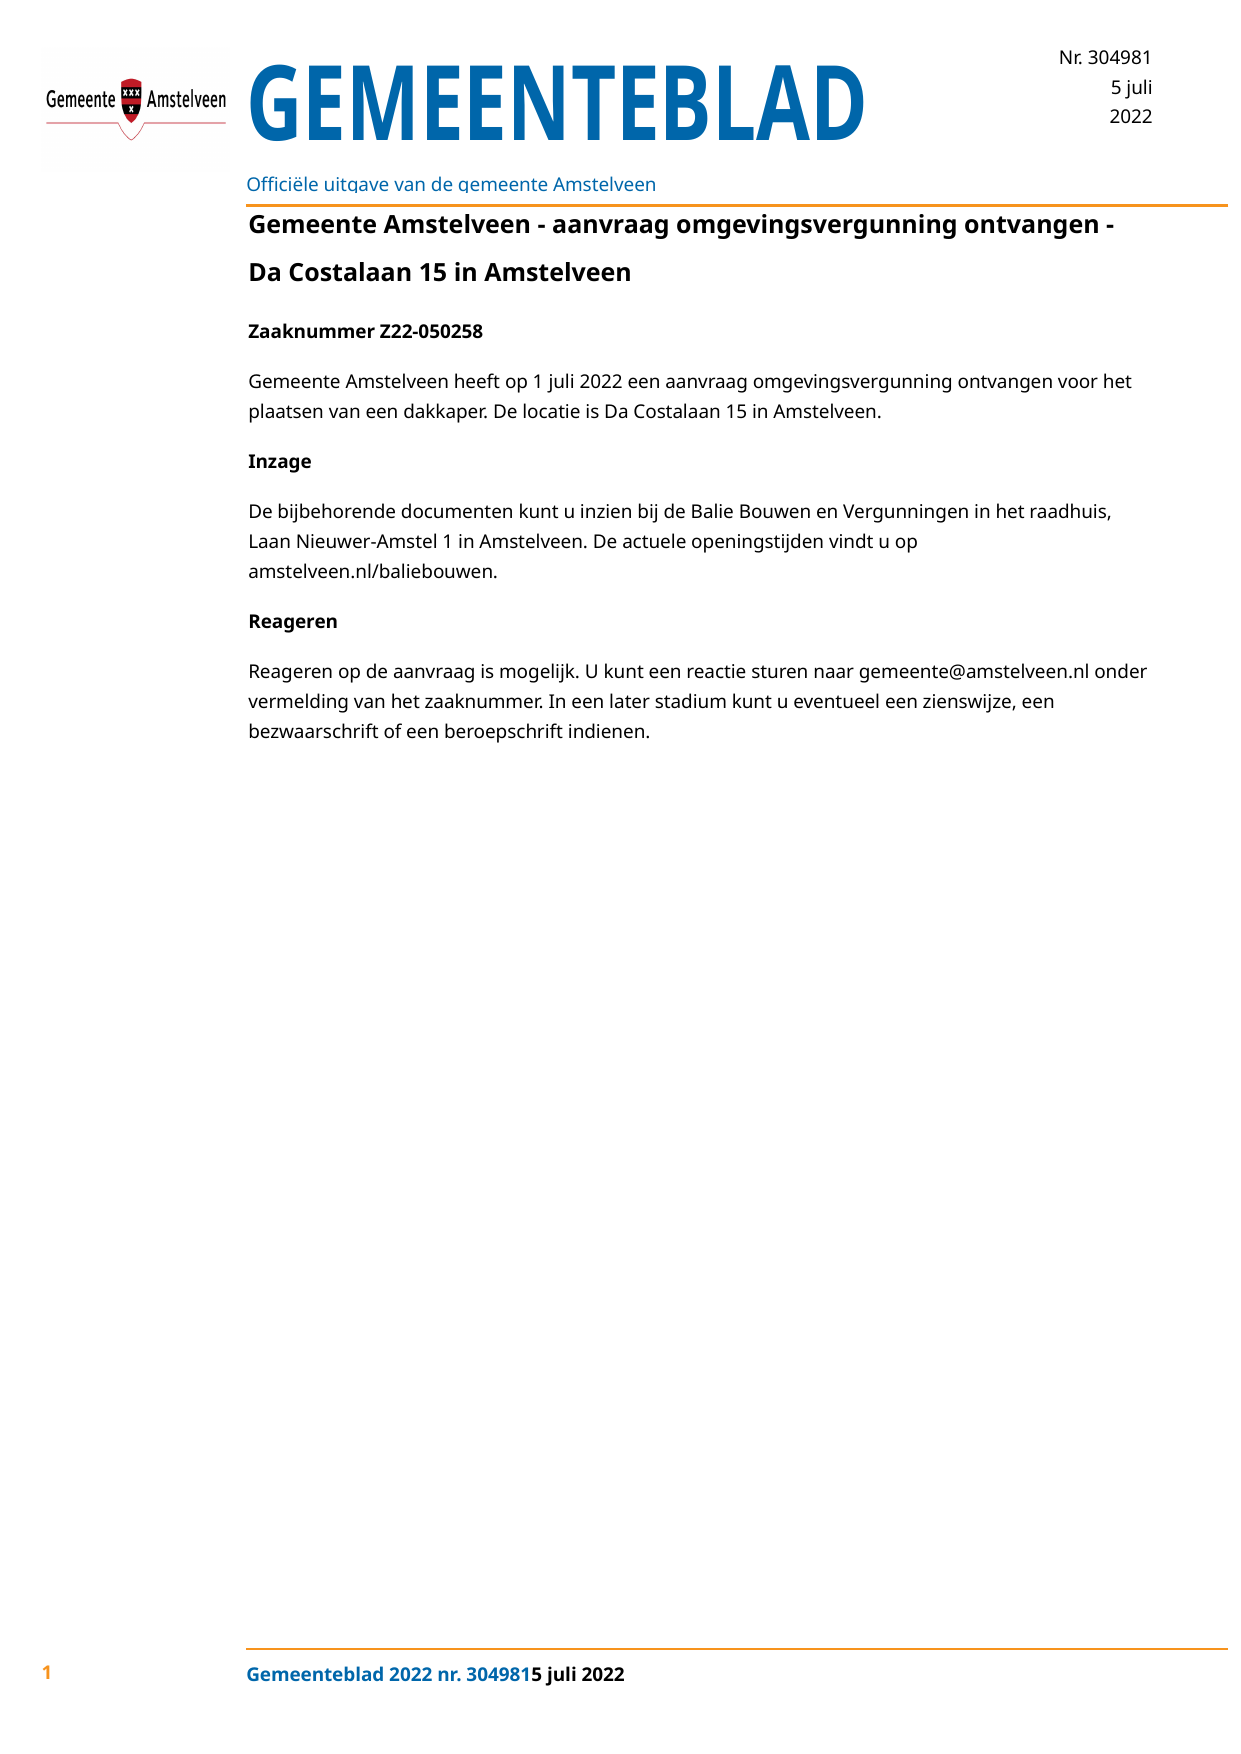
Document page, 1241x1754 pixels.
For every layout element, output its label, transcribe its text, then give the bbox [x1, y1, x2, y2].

text Zaaknummer Z22-050258 [248, 318, 1152, 344]
text De bijbehorende documenten kunt u inzien bij de Balie Bouwen en Vergunningen in het raadhuis, Laan Nieuwer-Amstel 1 in Amstelveen. De actuele openingstijden vindt u op amstelveen.nl/baliebouwen. [248, 499, 1152, 584]
text Inzage [248, 448, 1152, 474]
text Gemeente Amstelveen - aanvraag omgevingsvergunning ontvangen - Da Costalaan 15 in Amstelveen [248, 207, 1152, 288]
text Gemeente Amstelveen heeft op 1 juli 2022 een aanvraag omgevingsvergunning ontvangen voor het plaatsen van een dakkaper. De locatie is Da Costalaan 15 in Amstelveen. [248, 368, 1152, 424]
picture [41, 47, 231, 172]
text Reageren op de aanvraag is mogelijk. U kunt een reactie sturen naar gemeente@amstelveen.nl onder vermelding van het zaaknummer. In een later stadium kunt u eventueel een zienswijze, een bezwaarschrift of een beroepschrift indienen. [248, 659, 1152, 744]
text Reageren [248, 608, 1152, 634]
